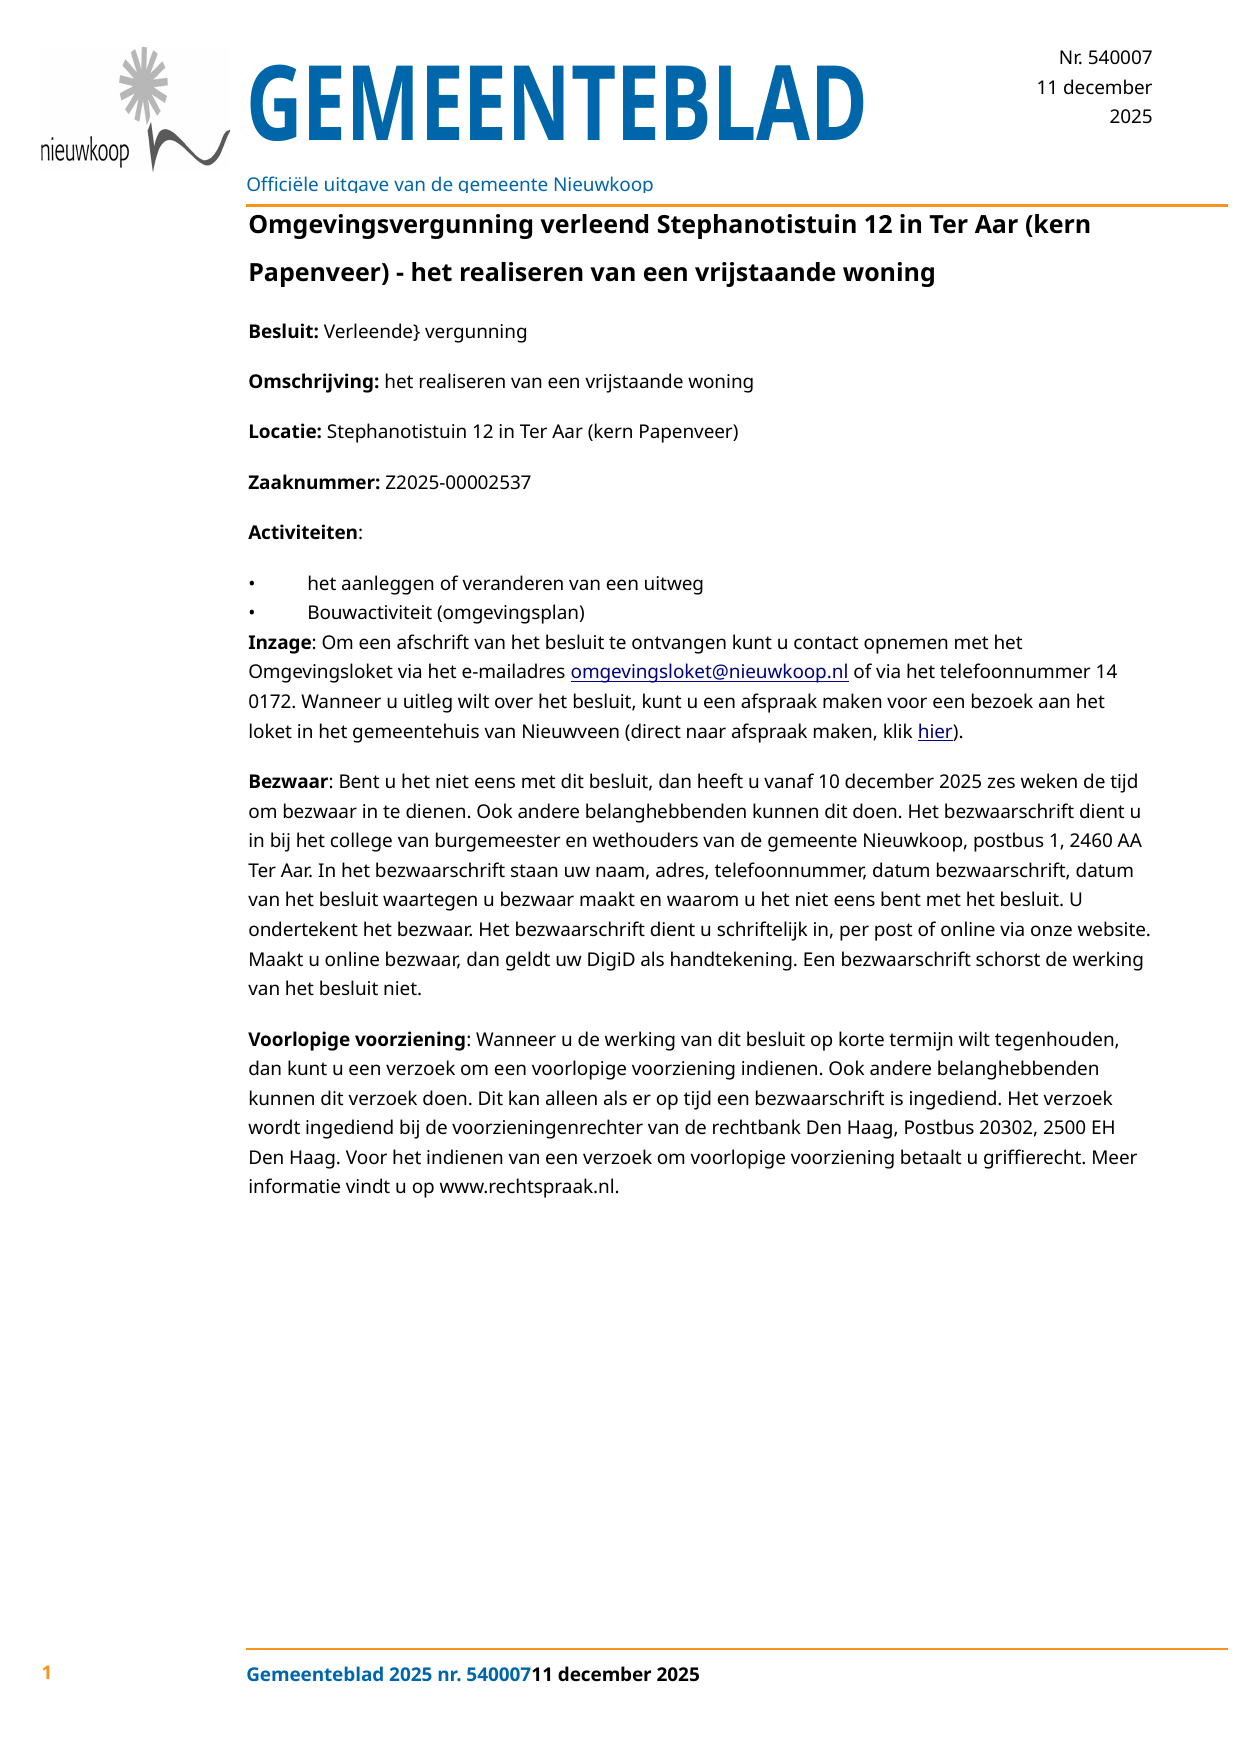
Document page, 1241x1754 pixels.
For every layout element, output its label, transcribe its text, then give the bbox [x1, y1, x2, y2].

list Bouwactiviteit (omgevingsplan) [248, 599, 1152, 625]
text Zaaknummer: Z2025-00002537 [248, 469, 1152, 495]
text Voorlopige voorziening: Wanneer u de werking van dit besluit op korte termijn wilt tegenhouden, dan kunt u een verzoek om een voorlopige voorziening indienen. Ook andere belanghebbenden kunnen dit verzoek doen. Dit kan alleen als er op tijd een bezwaarschrift is ingediend. Het verzoek wordt ingediend bij de voorzieningenrechter van de rechtbank Den Haag, Postbus 20302, 2500 EH Den Haag. Voor het indienen van een verzoek om voorlopige voorziening betaalt u griffierecht. Meer informatie vindt u op www.rechtspraak.nl. [248, 1026, 1152, 1199]
list het aanleggen of veranderen van een uitweg [248, 570, 1152, 596]
text Locatie: Stephanotistuin 12 in Ter Aar (kern Papenveer) [248, 419, 1152, 444]
text Inzage: Om een afschrift van het besluit te ontvangen kunt u contact opnemen met het Omgevingsloket via het e-mailadres omgevingsloket@nieuwkoop.nl of via het telefoonnummer 14 0172. Wanneer u uitleg wilt over het besluit, kunt u een afspraak maken voor een bezoek aan het loket in het gemeentehuis van Nieuwveen (direct naar afspraak maken, klik hier). [248, 629, 1152, 744]
text Omschrijving: het realiseren van een vrijstaande woning [248, 368, 1152, 394]
text Activiteiten: [248, 519, 1152, 545]
text Bezwaar: Bent u het niet eens met dit besluit, dan heeft u vanaf 10 december 2025 zes weken de tijd om bezwaar in te dienen. Ook andere belanghebbenden kunnen dit doen. Het bezwaarschrift dient u in bij het college van burgemeester en wethouders van de gemeente Nieuwkoop, postbus 1, 2460 AA Ter Aar. In het bezwaarschrift staan uw naam, adres, telefoonnummer, datum bezwaarschrift, datum van het besluit waartegen u bezwaar maakt en waarom u het niet eens bent met het besluit. U ondertekent het bezwaar. Het bezwaarschrift dient u schriftelijk in, per post of online via onze website. Maakt u online bezwaar, dan geldt uw DigiD als handtekening. Een bezwaarschrift schorst de werking van het besluit niet. [248, 768, 1152, 1001]
text Omgevingsvergunning verleend Stephanotistuin 12 in Ter Aar (kern Papenveer) - het realiseren van een vrijstaande woning [248, 207, 1152, 288]
picture [41, 47, 231, 172]
text Besluit: Verleende} vergunning [248, 318, 1152, 344]
